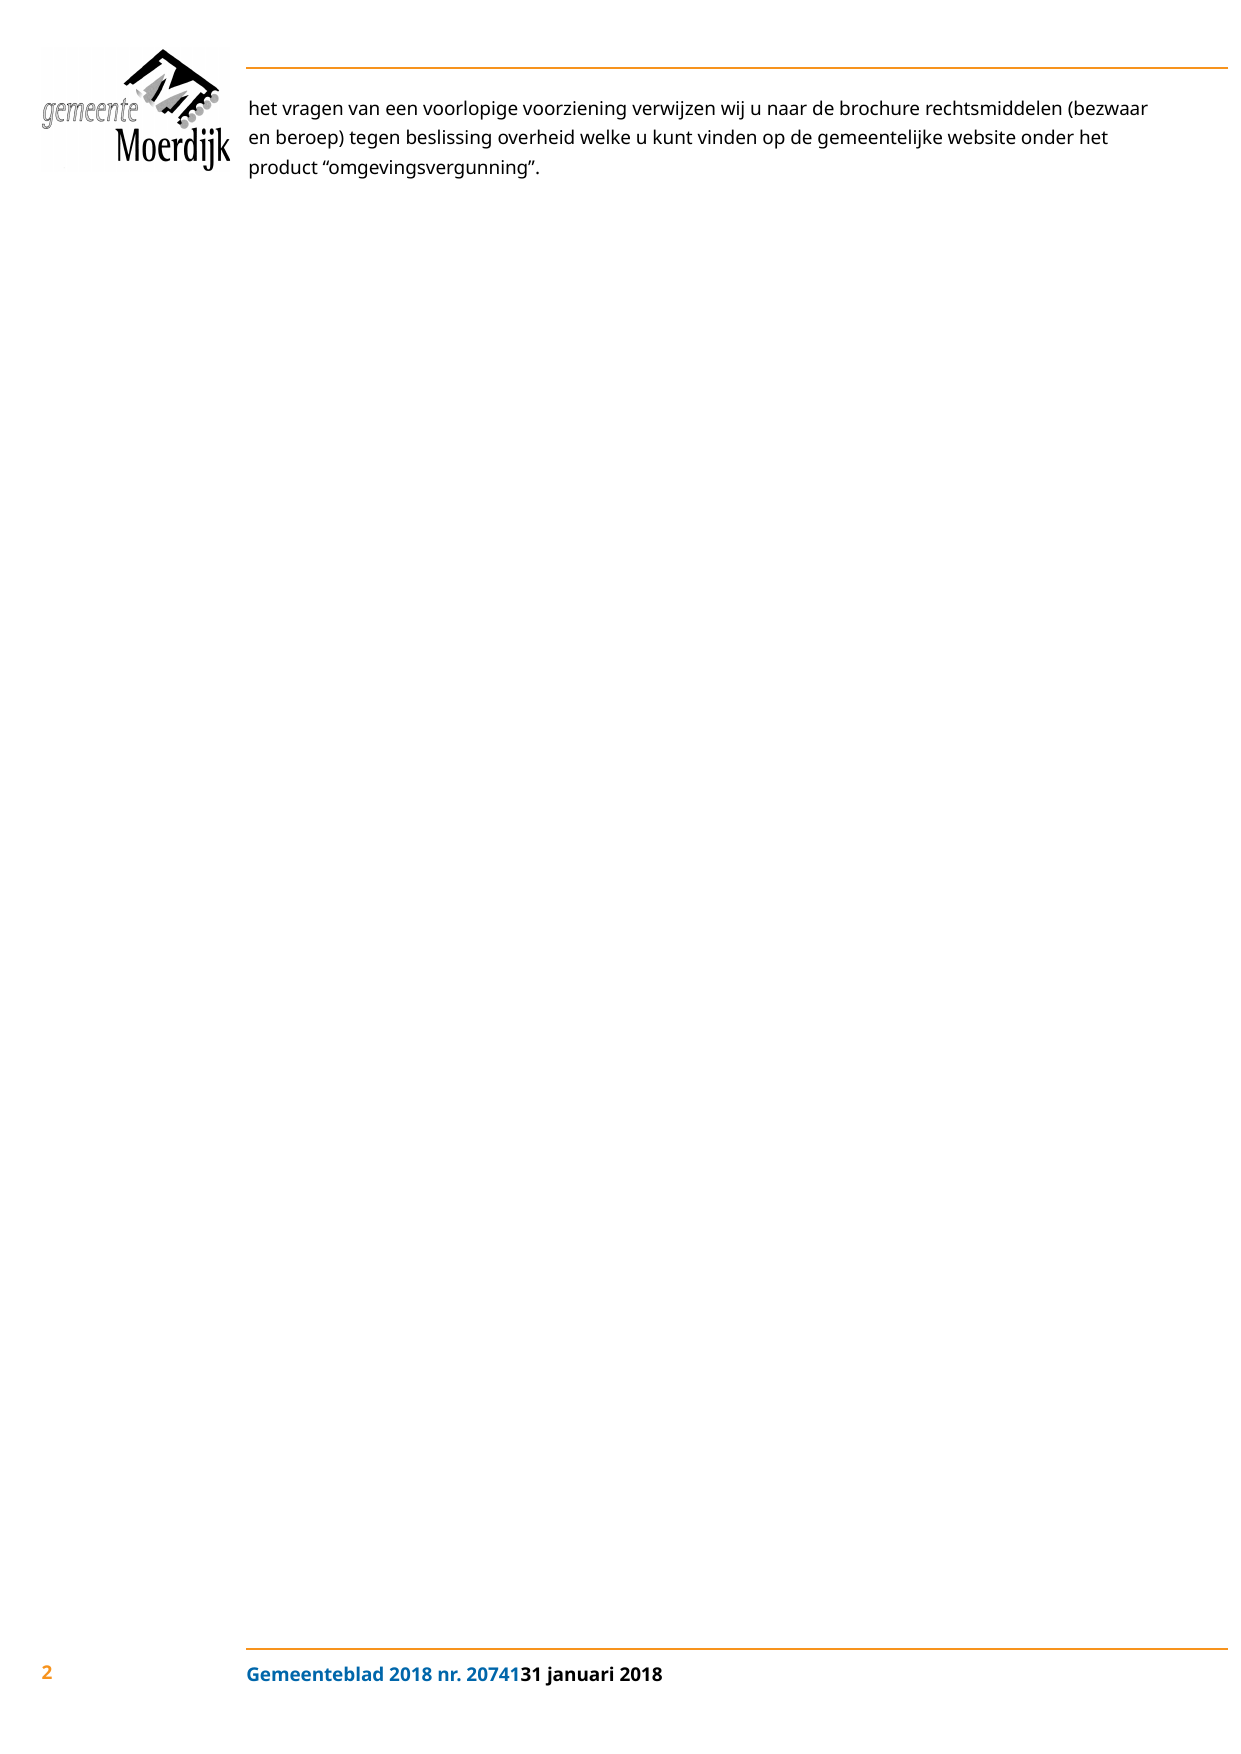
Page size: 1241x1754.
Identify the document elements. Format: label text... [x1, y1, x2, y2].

text het vragen van een voorlopige voorziening verwijzen wij u naar de brochure rechtsmiddelen (bezwaar en beroep) tegen beslissing overheid welke u kunt vinden op de gemeentelijke website onder het product “omgevingsvergunning”. [248, 95, 1152, 180]
picture [41, 47, 231, 172]
